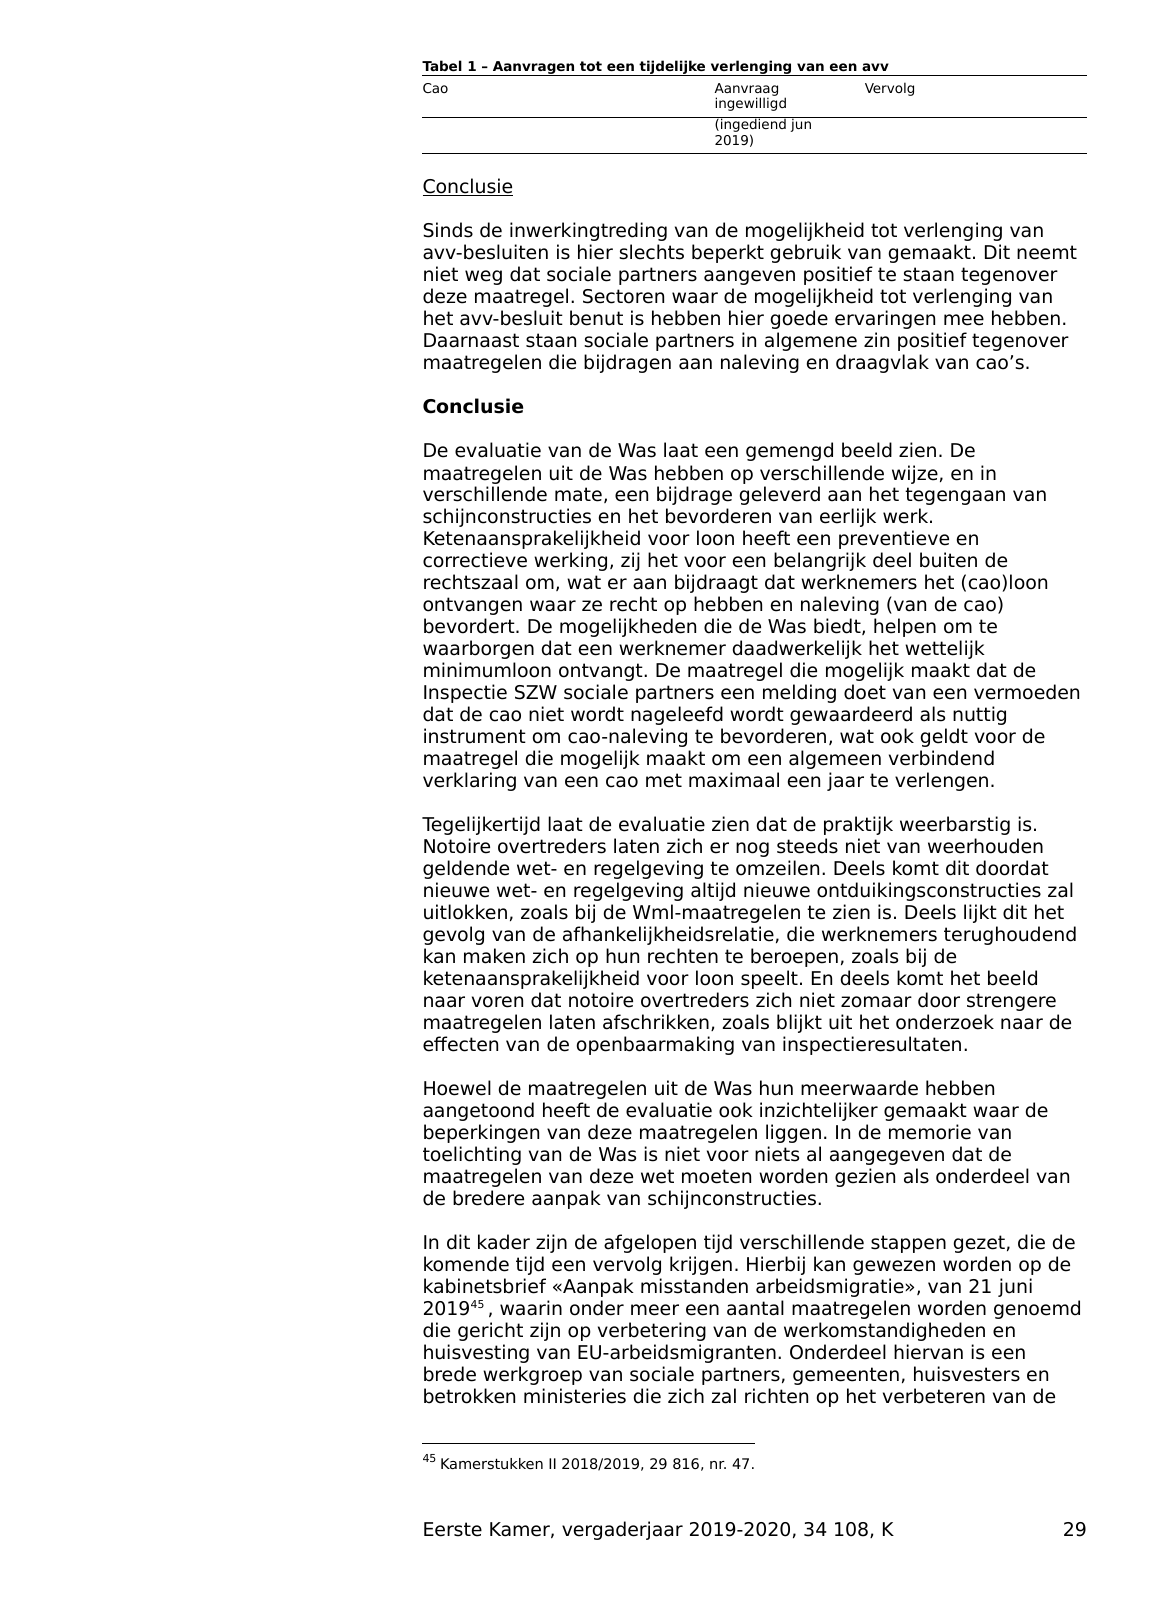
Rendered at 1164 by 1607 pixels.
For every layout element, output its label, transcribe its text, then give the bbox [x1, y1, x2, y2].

text In dit kader zijn de afgelopen tijd verschillende stappen gezet, die de komende tijd een vervolg krijgen. Hierbij kan gewezen worden op de kabinetsbrief «Aanpak misstanden arbeidsmigratie», van 21 juni 2019, waarin onder meer een aantal maatregelen worden genoemd die gericht zijn op verbetering van de werkomstandigheden en huisvesting van EU-arbeidsmigranten. Onderdeel hiervan is een brede werkgroep van sociale partners, gemeenten, huisvesters en betrokken ministeries die zich zal richten op het verbeteren van de [422, 1232, 1087, 1408]
table_cell [422, 118, 708, 153]
text Kamerstukken II 2018/2019, 29 816, nr. 47. [422, 1452, 1087, 1474]
table_cell (ingediend jun 2019) [708, 118, 858, 153]
table_cell Cao [422, 76, 708, 117]
text Tegelijkertijd laat de evaluatie zien dat de praktijk weerbarstig is. Notoire overtreders laten zich er nog steeds niet van weerhouden geldende wet- en regelgeving te omzeilen. Deels komt dit doordat nieuwe wet- en regelgeving altijd nieuwe ontduikingsconstructies zal uitlokken, zoals bij de Wml-maatregelen te zien is. Deels lijkt dit het gevolg van de afhankelijkheidsrelatie, die werknemers terughoudend kan maken zich op hun rechten te beroepen, zoals bij de ketenaansprakelijkheid voor loon speelt. En deels komt het beeld naar voren dat notoire overtreders zich niet zomaar door strengere maatregelen laten afschrikken, zoals blijkt uit het onderzoek naar de effecten van de openbaarmaking van inspectieresultaten. [422, 814, 1087, 1056]
text De evaluatie van de Was laat een gemengd beeld zien. De maatregelen uit de Was hebben op verschillende wijze, en in verschillende mate, een bijdrage geleverd aan het tegengaan van schijnconstructies en het bevorderen van eerlijk werk. Ketenaansprakelijkheid voor loon heeft een preventieve en correctieve werking, zij het voor een belangrijk deel buiten de rechtszaal om, wat er aan bijdraagt dat werknemers het (cao)loon ontvangen waar ze recht op hebben en naleving (van de cao) bevordert. De mogelijkheden die de Was biedt, helpen om te waarborgen dat een werknemer daadwerkelijk het wettelijk minimumloon ontvangt. De maatregel die mogelijk maakt dat de Inspectie SZW sociale partners een melding doet van een vermoeden dat de cao niet wordt nageleefd wordt gewaardeerd als nuttig instrument om cao-naleving te bevorderen, wat ook geldt voor de maatregel die mogelijk maakt om een algemeen verbindend verklaring van een cao met maximaal een jaar te verlengen. [422, 440, 1087, 792]
text Sinds de inwerkingtreding van de mogelijkheid tot verlenging van avv-besluiten is hier slechts beperkt gebruik van gemaakt. Dit neemt niet weg dat sociale partners aangeven positief te staan tegenover deze maatregel. Sectoren waar de mogelijkheid tot verlenging van het avv-besluit benut is hebben hier goede ervaringen mee hebben. Daarnaast staan sociale partners in algemene zin positief tegenover maatregelen die bijdragen aan naleving en draagvlak van cao’s. [422, 220, 1087, 374]
table_header Tabel 1 – Aanvragen tot een tijdelijke verlenging van een avv [422, 59, 1087, 75]
table_cell Vervolg [859, 76, 1087, 117]
table_cell [859, 118, 1087, 153]
text Hoewel de maatregelen uit de Was hun meerwaarde hebben aangetoond heeft de evaluatie ook inzichtelijker gemaakt waar de beperkingen van deze maatregelen liggen. In de memorie van toelichting van de Was is niet voor niets al aangegeven dat de maatregelen van deze wet moeten worden gezien als onderdeel van de bredere aanpak van schijnconstructies. [422, 1078, 1087, 1210]
subtitle Conclusie [422, 176, 1087, 198]
table_cell Aanvraag ingewilligd [708, 76, 858, 117]
subtitle Conclusie [422, 396, 1087, 418]
